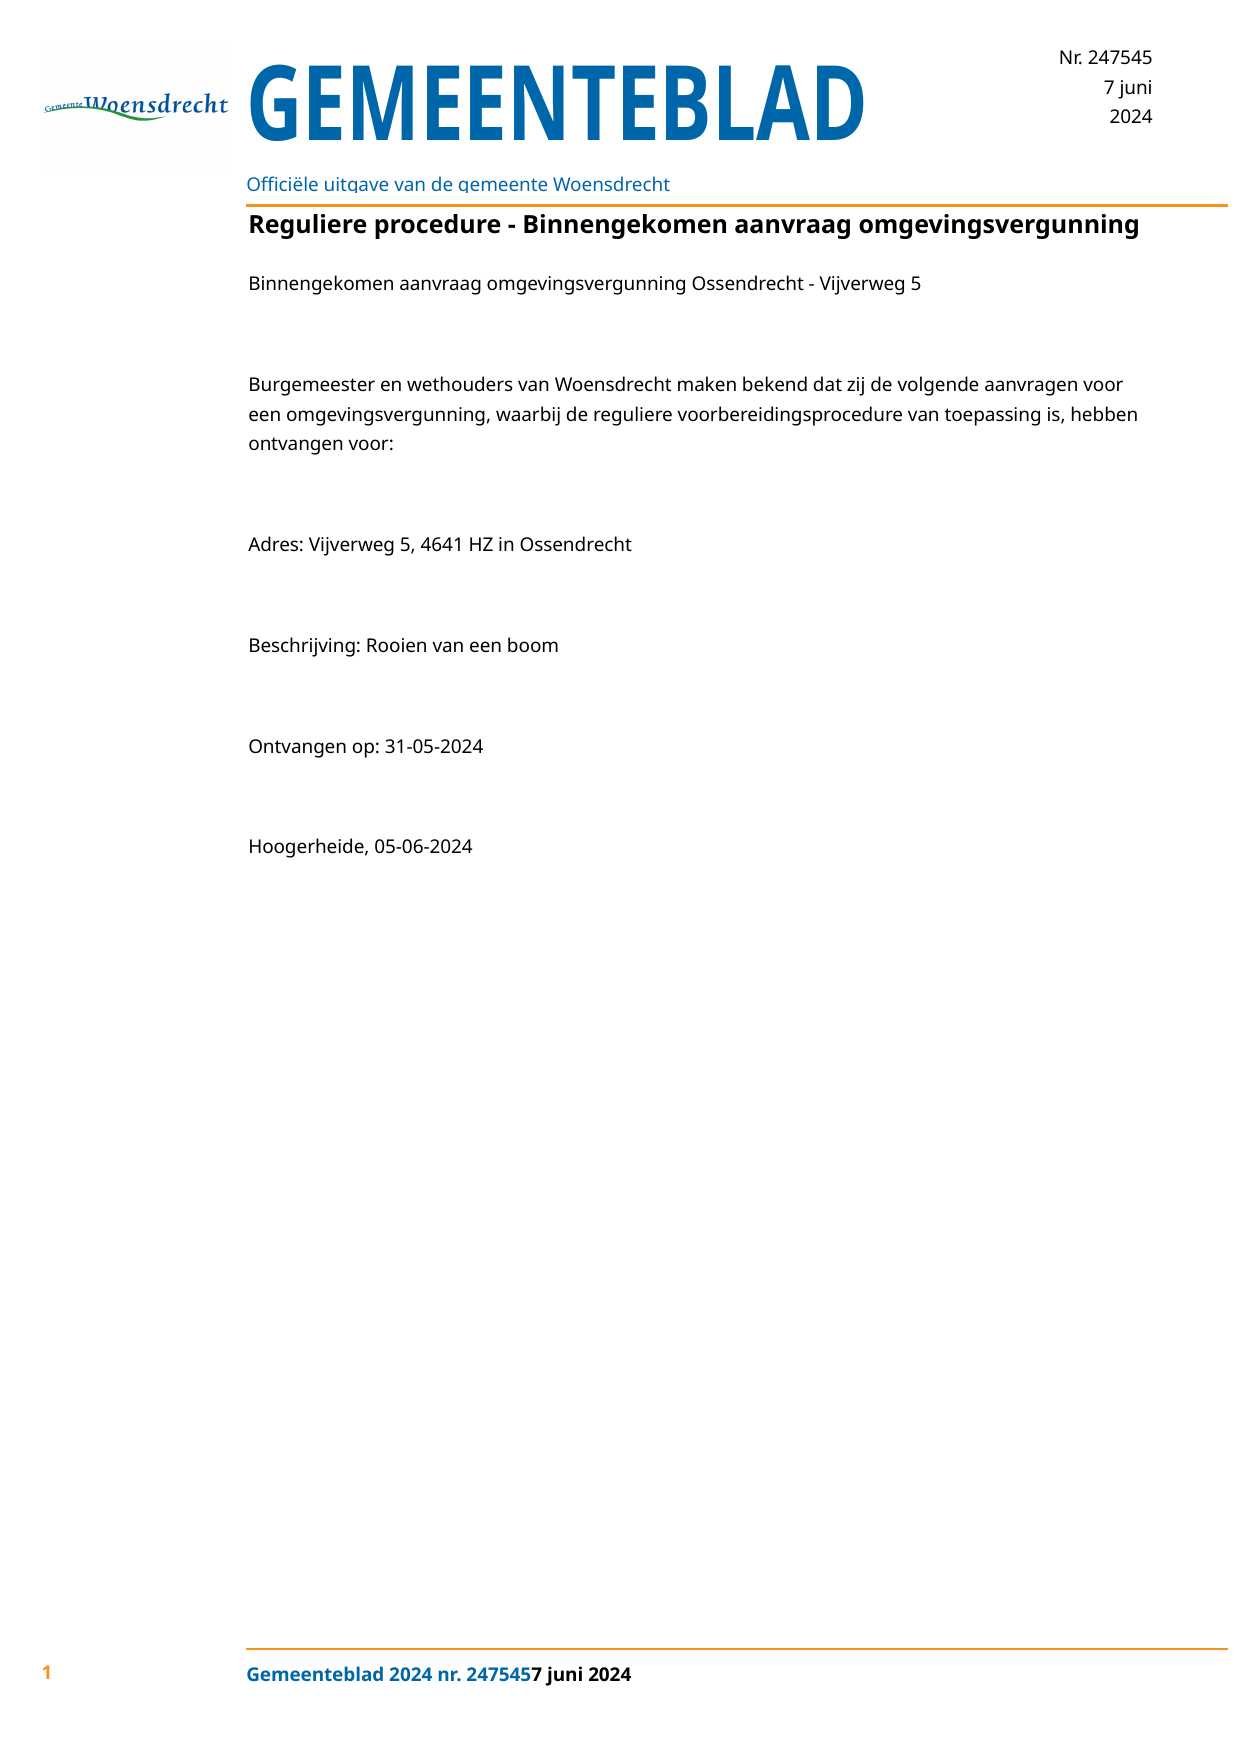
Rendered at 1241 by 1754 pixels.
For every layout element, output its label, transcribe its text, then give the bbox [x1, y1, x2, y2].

text Burgemeester en wethouders van Woensdrecht maken bekend dat zij de volgende aanvragen voor een omgevingsvergunning, waarbij de reguliere voorbereidingsprocedure van toepassing is, hebben ontvangen voor: [248, 371, 1152, 456]
text Binnengekomen aanvraag omgevingsvergunning Ossendrecht - Vijverweg 5 [248, 270, 1152, 296]
text Adres: Vijverweg 5, 4641 HZ in Ossendrecht [248, 531, 1152, 557]
picture [41, 47, 231, 172]
text Ontvangen op: 31-05-2024 [248, 733, 1152, 758]
text Beschrijving: Rooien van een boom [248, 632, 1152, 658]
text Hoogerheide, 05-06-2024 [248, 834, 1152, 859]
text Reguliere procedure - Binnengekomen aanvraag omgevingsvergunning [248, 207, 1152, 241]
